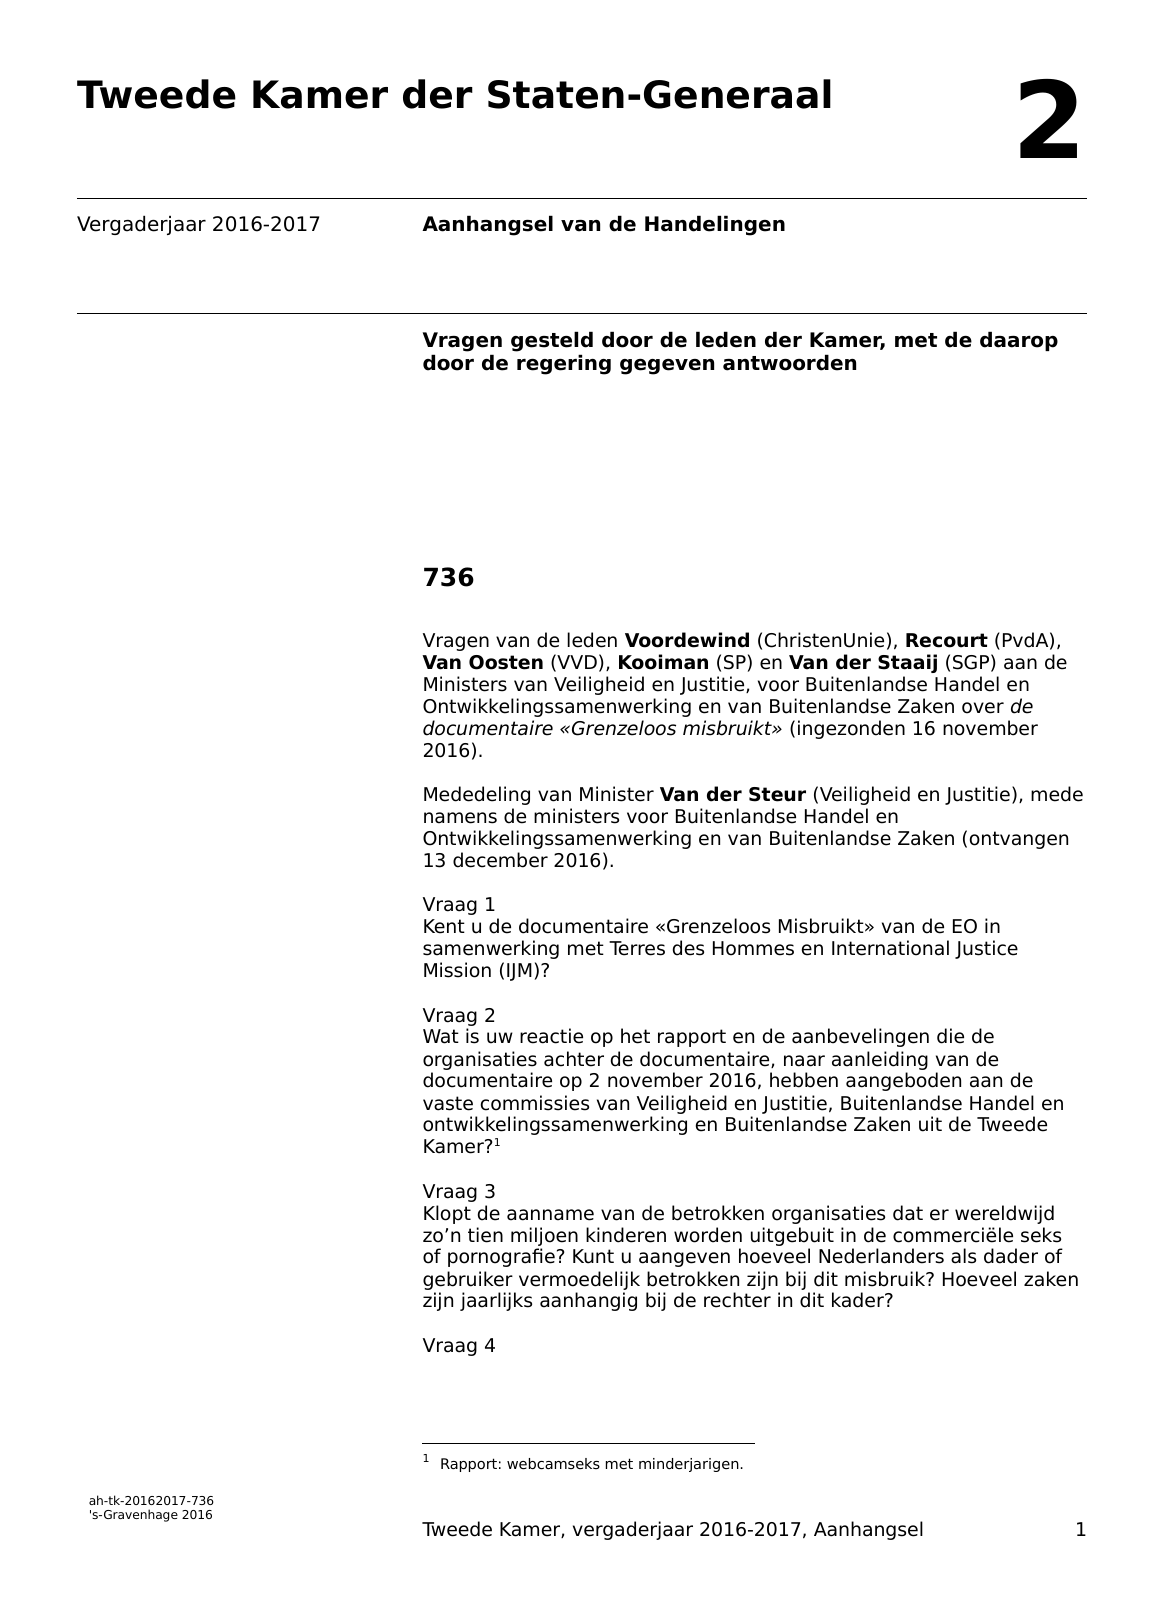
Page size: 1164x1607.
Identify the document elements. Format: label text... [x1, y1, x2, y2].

text Rapport: webcamseks met minderjarigen. [422, 1452, 1087, 1474]
text Vraag 1 [422, 894, 1087, 916]
table_cell Vergaderjaar 2016-2017 [77, 199, 422, 313]
table_header Tweede Kamer der Staten-Generaal [77, 59, 886, 198]
text Vragen van de leden Voordewind (ChristenUnie), Recourt (PvdA), Van Oosten (VVD), Kooiman (SP) en Van der Staaij (SGP) aan de Ministers van Veiligheid en Justitie, voor Buitenlandse Handel en Ontwikkelingssamenwerking en van Buitenlandse Zaken over de documentaire «Grenzeloos misbruikt» (ingezonden 16 november 2016). [422, 630, 1087, 762]
text Vraag 3 [422, 1181, 1087, 1202]
text Vraag 4 [422, 1334, 1087, 1357]
text 736 [422, 563, 1087, 592]
table_cell Vragen gesteld door de leden der Kamer, met de daarop door de regering gegeven antwoorden [422, 314, 1087, 375]
table_header 2 [886, 59, 1087, 198]
text 's-Gravenhage 2016 [88, 1508, 323, 1522]
text ah-tk-20162017-736 [88, 1494, 323, 1508]
text Mededeling van Minister Van der Steur (Veiligheid en Justitie), mede namens de ministers voor Buitenlandse Handel en Ontwikkelingssamenwerking en van Buitenlandse Zaken (ontvangen 13 december 2016). [422, 784, 1087, 872]
table_cell [77, 314, 422, 375]
text Kent u de documentaire «Grenzeloos Misbruikt» van de EO in samenwerking met Terres des Hommes en International Justice Mission (IJM)? [422, 916, 1087, 982]
table_cell Aanhangsel van de Handelingen [422, 199, 1087, 313]
text Klopt de aanname van de betrokken organisaties dat er wereldwijd zo’n tien miljoen kinderen worden uitgebuit in de commerciële seks of pornografie? Kunt u aangeven hoeveel Nederlanders als dader of gebruiker vermoedelijk betrokken zijn bij dit misbruik? Hoeveel zaken zijn jaarlijks aanhangig bij de rechter in dit kader? [422, 1202, 1087, 1312]
text Vraag 2 [422, 1004, 1087, 1026]
text Wat is uw reactie op het rapport en de aanbevelingen die de organisaties achter de documentaire, naar aanleiding van de documentaire op 2 november 2016, hebben aangeboden aan de vaste commissies van Veiligheid en Justitie, Buitenlandse Handel en ontwikkelingssamenwerking en Buitenlandse Zaken uit de Tweede Kamer? [422, 1026, 1087, 1158]
